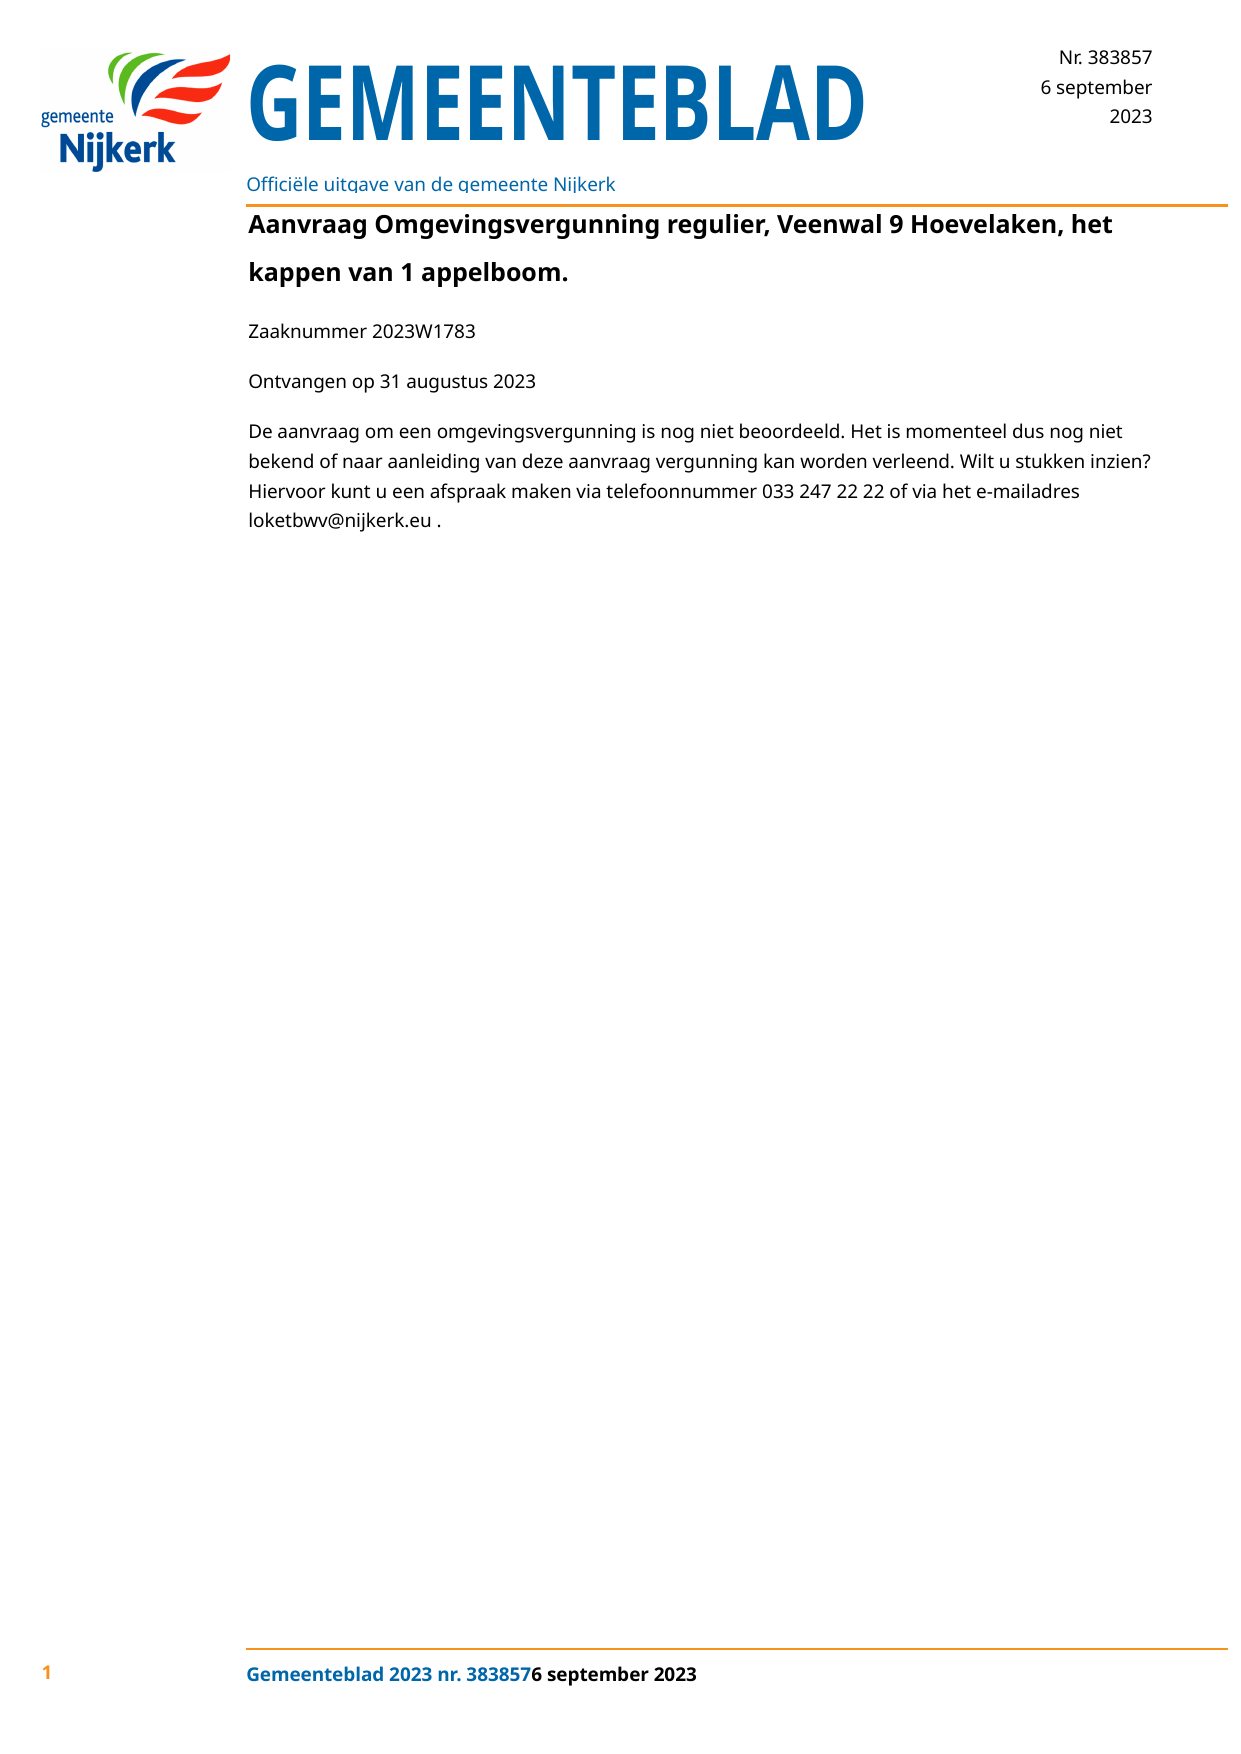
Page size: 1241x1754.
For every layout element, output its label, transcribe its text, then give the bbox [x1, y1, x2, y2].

text Ontvangen op 31 augustus 2023 [248, 368, 1152, 394]
text Aanvraag Omgevingsvergunning regulier, Veenwal 9 Hoevelaken, het kappen van 1 appelboom. [248, 207, 1152, 288]
picture [41, 47, 231, 172]
text De aanvraag om een omgevingsvergunning is nog niet beoordeeld. Het is momenteel dus nog niet bekend of naar aanleiding van deze aanvraag vergunning kan worden verleend. Wilt u stukken inzien? Hiervoor kunt u een afspraak maken via telefoonnummer 033 247 22 22 of via het e-mailadres loketbwv@nijkerk.eu . [248, 419, 1152, 533]
text Zaaknummer 2023W1783 [248, 318, 1152, 344]
